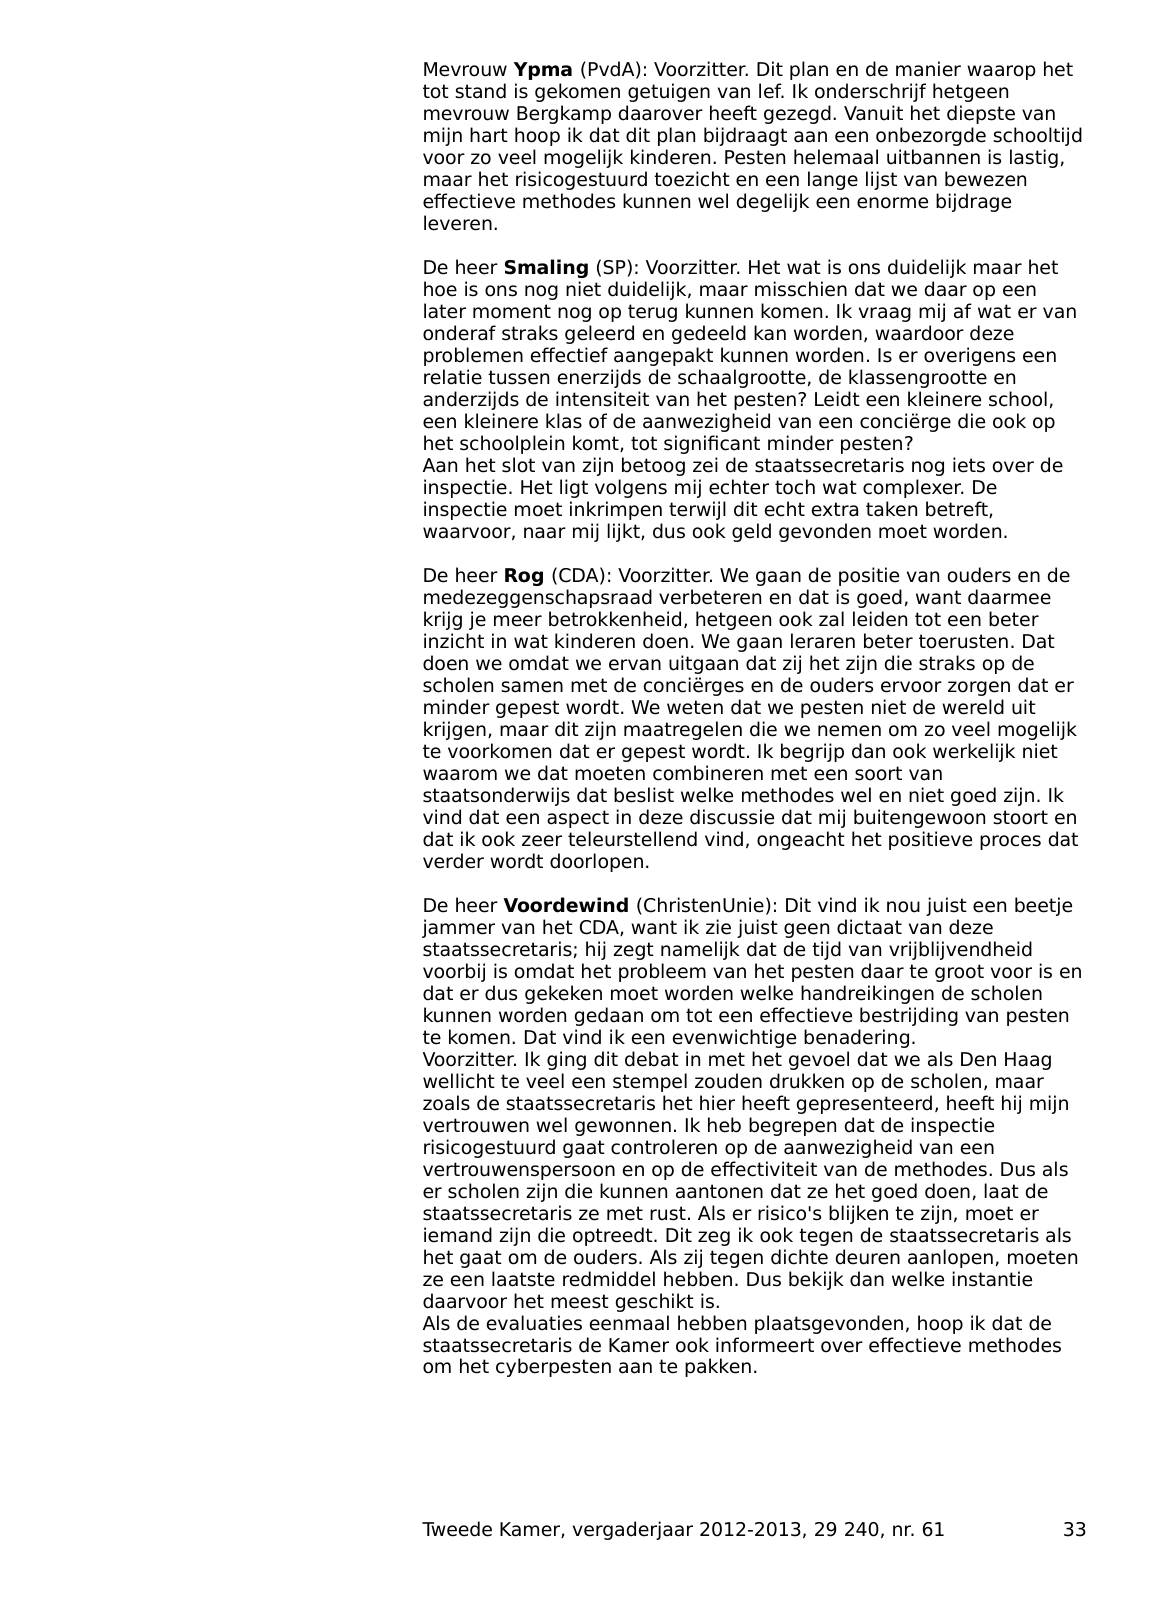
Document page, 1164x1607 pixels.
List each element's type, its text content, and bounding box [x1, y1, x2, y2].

text Voorzitter. Ik ging dit debat in met het gevoel dat we als Den Haag wellicht te veel een stempel zouden drukken op de scholen, maar zoals de staatssecretaris het hier heeft gepresenteerd, heeft hij mijn vertrouwen wel gewonnen. Ik heb begrepen dat de inspectie risicogestuurd gaat controleren op de aanwezigheid van een vertrouwenspersoon en op de effectiviteit van de methodes. Dus als er scholen zijn die kunnen aantonen dat ze het goed doen, laat de staatssecretaris ze met rust. Als er risico's blijken te zijn, moet er iemand zijn die optreedt. Dit zeg ik ook tegen de staatssecretaris als het gaat om de ouders. Als zij tegen dichte deuren aanlopen, moeten ze een laatste redmiddel hebben. Dus bekijk dan welke instantie daarvoor het meest geschikt is. [422, 1049, 1087, 1312]
text Als de evaluaties eenmaal hebben plaatsgevonden, hoop ik dat de staatssecretaris de Kamer ook informeert over effectieve methodes om het cyberpesten aan te pakken. [422, 1312, 1087, 1378]
text Aan het slot van zijn betoog zei de staatssecretaris nog iets over de inspectie. Het ligt volgens mij echter toch wat complexer. De inspectie moet inkrimpen terwijl dit echt extra taken betreft, waarvoor, naar mij lijkt, dus ook geld gevonden moet worden. [422, 455, 1087, 543]
text De heer Rog (CDA): Voorzitter. We gaan de positie van ouders en de medezeggenschapsraad verbeteren en dat is goed, want daarmee krijg je meer betrokkenheid, hetgeen ook zal leiden tot een beter inzicht in wat kinderen doen. We gaan leraren beter toerusten. Dat doen we omdat we ervan uitgaan dat zij het zijn die straks op de scholen samen met de conciërges en de ouders ervoor zorgen dat er minder gepest wordt. We weten dat we pesten niet de wereld uit krijgen, maar dit zijn maatregelen die we nemen om zo veel mogelijk te voorkomen dat er gepest wordt. Ik begrijp dan ook werkelijk niet waarom we dat moeten combineren met een soort van staatsonderwijs dat beslist welke methodes wel en niet goed zijn. Ik vind dat een aspect in deze discussie dat mij buitengewoon stoort en dat ik ook zeer teleurstellend vind, ongeacht het positieve proces dat verder wordt doorlopen. [422, 565, 1087, 873]
text Mevrouw Ypma (PvdA): Voorzitter. Dit plan en de manier waarop het tot stand is gekomen getuigen van lef. Ik onderschrijf hetgeen mevrouw Bergkamp daarover heeft gezegd. Vanuit het diepste van mijn hart hoop ik dat dit plan bijdraagt aan een onbezorgde schooltijd voor zo veel mogelijk kinderen. Pesten helemaal uitbannen is lastig, maar het risicogestuurd toezicht en een lange lijst van bewezen effectieve methodes kunnen wel degelijk een enorme bijdrage leveren. [422, 59, 1087, 235]
text De heer Smaling (SP): Voorzitter. Het wat is ons duidelijk maar het hoe is ons nog niet duidelijk, maar misschien dat we daar op een later moment nog op terug kunnen komen. Ik vraag mij af wat er van onderaf straks geleerd en gedeeld kan worden, waardoor deze problemen effectief aangepakt kunnen worden. Is er overigens een relatie tussen enerzijds de schaalgrootte, de klassengrootte en anderzijds de intensiteit van het pesten? Leidt een kleinere school, een kleinere klas of de aanwezigheid van een conciërge die ook op het schoolplein komt, tot significant minder pesten? [422, 257, 1087, 455]
text De heer Voordewind (ChristenUnie): Dit vind ik nou juist een beetje jammer van het CDA, want ik zie juist geen dictaat van deze staatssecretaris; hij zegt namelijk dat de tijd van vrijblijvendheid voorbij is omdat het probleem van het pesten daar te groot voor is en dat er dus gekeken moet worden welke handreikingen de scholen kunnen worden gedaan om tot een effectieve bestrijding van pesten te komen. Dat vind ik een evenwichtige benadering. [422, 895, 1087, 1049]
